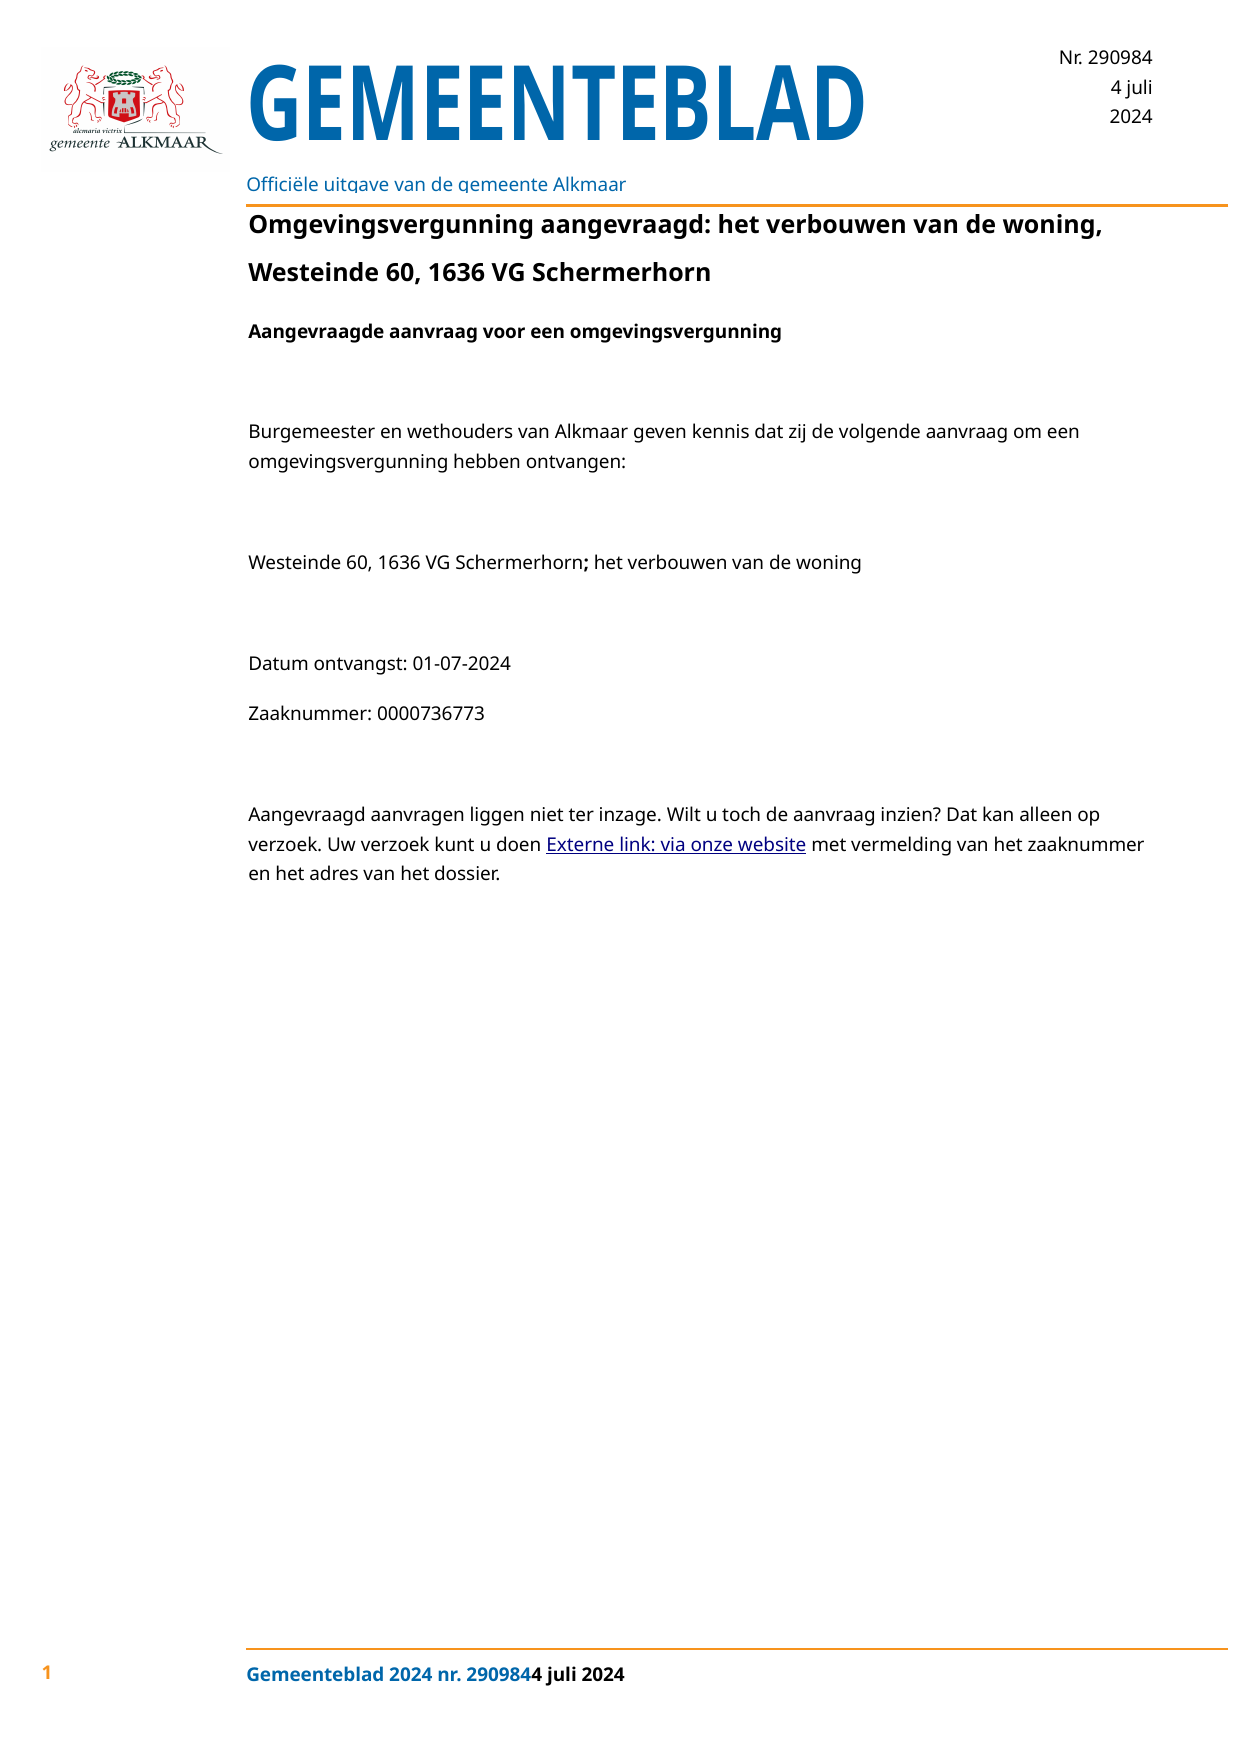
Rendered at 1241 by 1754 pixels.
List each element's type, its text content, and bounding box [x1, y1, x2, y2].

text Aangevraagde aanvraag voor een omgevingsvergunning [248, 318, 1152, 344]
text Zaaknummer: 0000736773 [248, 700, 1152, 726]
text Burgemeester en wethouders van Alkmaar geven kennis dat zij de volgende aanvraag om een omgevingsvergunning hebben ontvangen: [248, 419, 1152, 474]
picture [41, 47, 231, 172]
text Omgevingsvergunning aangevraagd: het verbouwen van de woning, Westeinde 60, 1636 VG Schermerhorn [248, 207, 1152, 288]
text Aangevraagd aanvragen liggen niet ter inzage. Wilt u toch de aanvraag inzien? Dat kan alleen op verzoek. Uw verzoek kunt u doen Externe link: via onze website met vermelding van het zaaknummer en het adres van het dossier. [248, 801, 1152, 886]
text Westeinde 60, 1636 VG Schermerhorn; het verbouwen van de woning [248, 549, 1152, 575]
text Datum ontvangst: 01-07-2024 [248, 650, 1152, 676]
